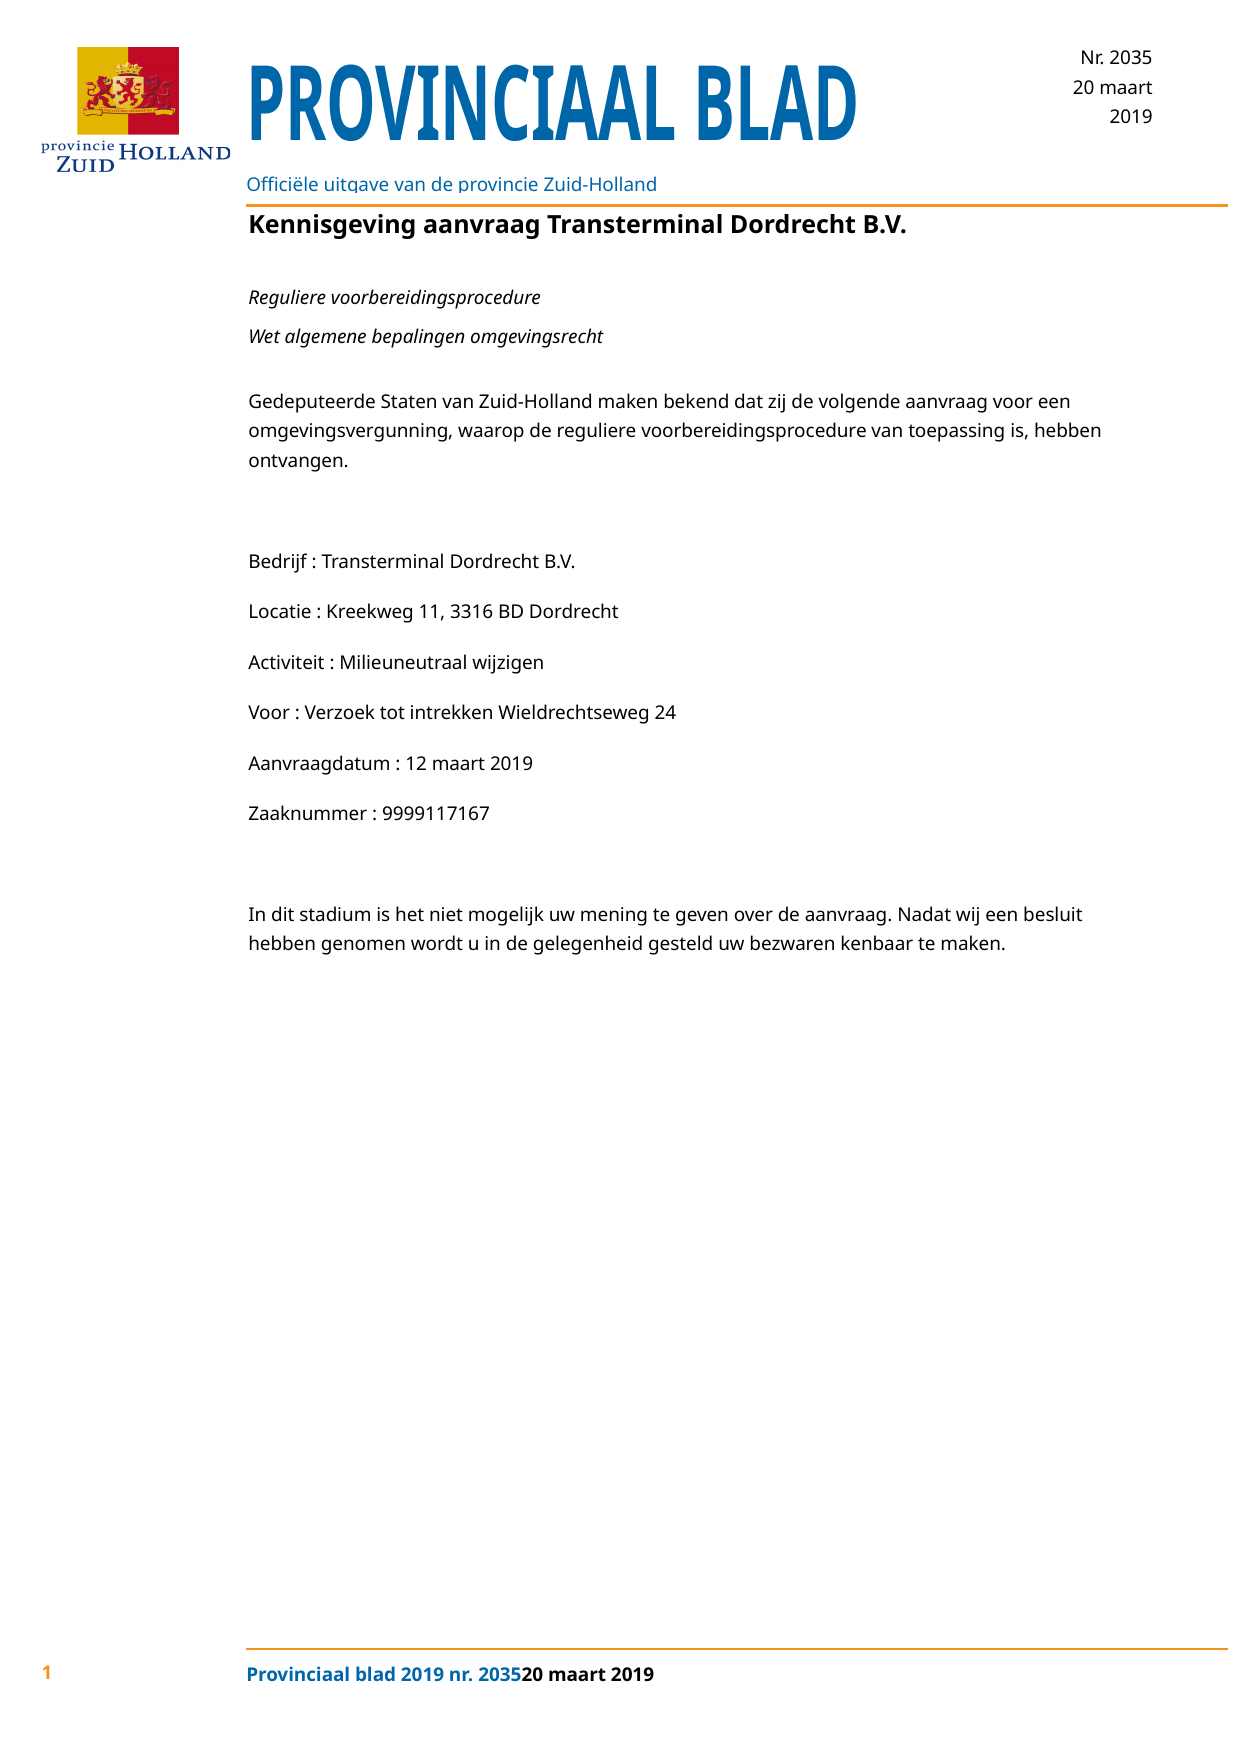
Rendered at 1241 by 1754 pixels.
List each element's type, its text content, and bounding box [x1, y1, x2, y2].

text Locatie : Kreekweg 11, 3316 BD Dordrecht [248, 598, 1152, 624]
text Voor : Verzoek tot intrekken Wieldrechtseweg 24 [248, 699, 1152, 725]
text Aanvraagdatum : 12 maart 2019 [248, 750, 1152, 776]
text Gedeputeerde Staten van Zuid-Holland maken bekend dat zij de volgende aanvraag voor een omgevingsvergunning, waarop de reguliere voorbereidingsprocedure van toepassing is, hebben ontvangen. [248, 388, 1152, 473]
text In dit stadium is het niet mogelijk uw mening te geven over de aanvraag. Nadat wij een besluit hebben genomen wordt u in de gelegenheid gesteld uw bezwaren kenbaar te maken. [248, 901, 1152, 956]
picture [41, 47, 231, 172]
text Wet algemene bepalingen omgevingsrecht [248, 323, 1152, 349]
text Reguliere voorbereidingsprocedure [248, 284, 1152, 309]
text Zaaknummer : 9999117167 [248, 800, 1152, 826]
text Kennisgeving aanvraag Transterminal Dordrecht B.V. [248, 207, 1152, 241]
text Activiteit : Milieuneutraal wijzigen [248, 649, 1152, 675]
text Bedrijf : Transterminal Dordrecht B.V. [248, 548, 1152, 574]
